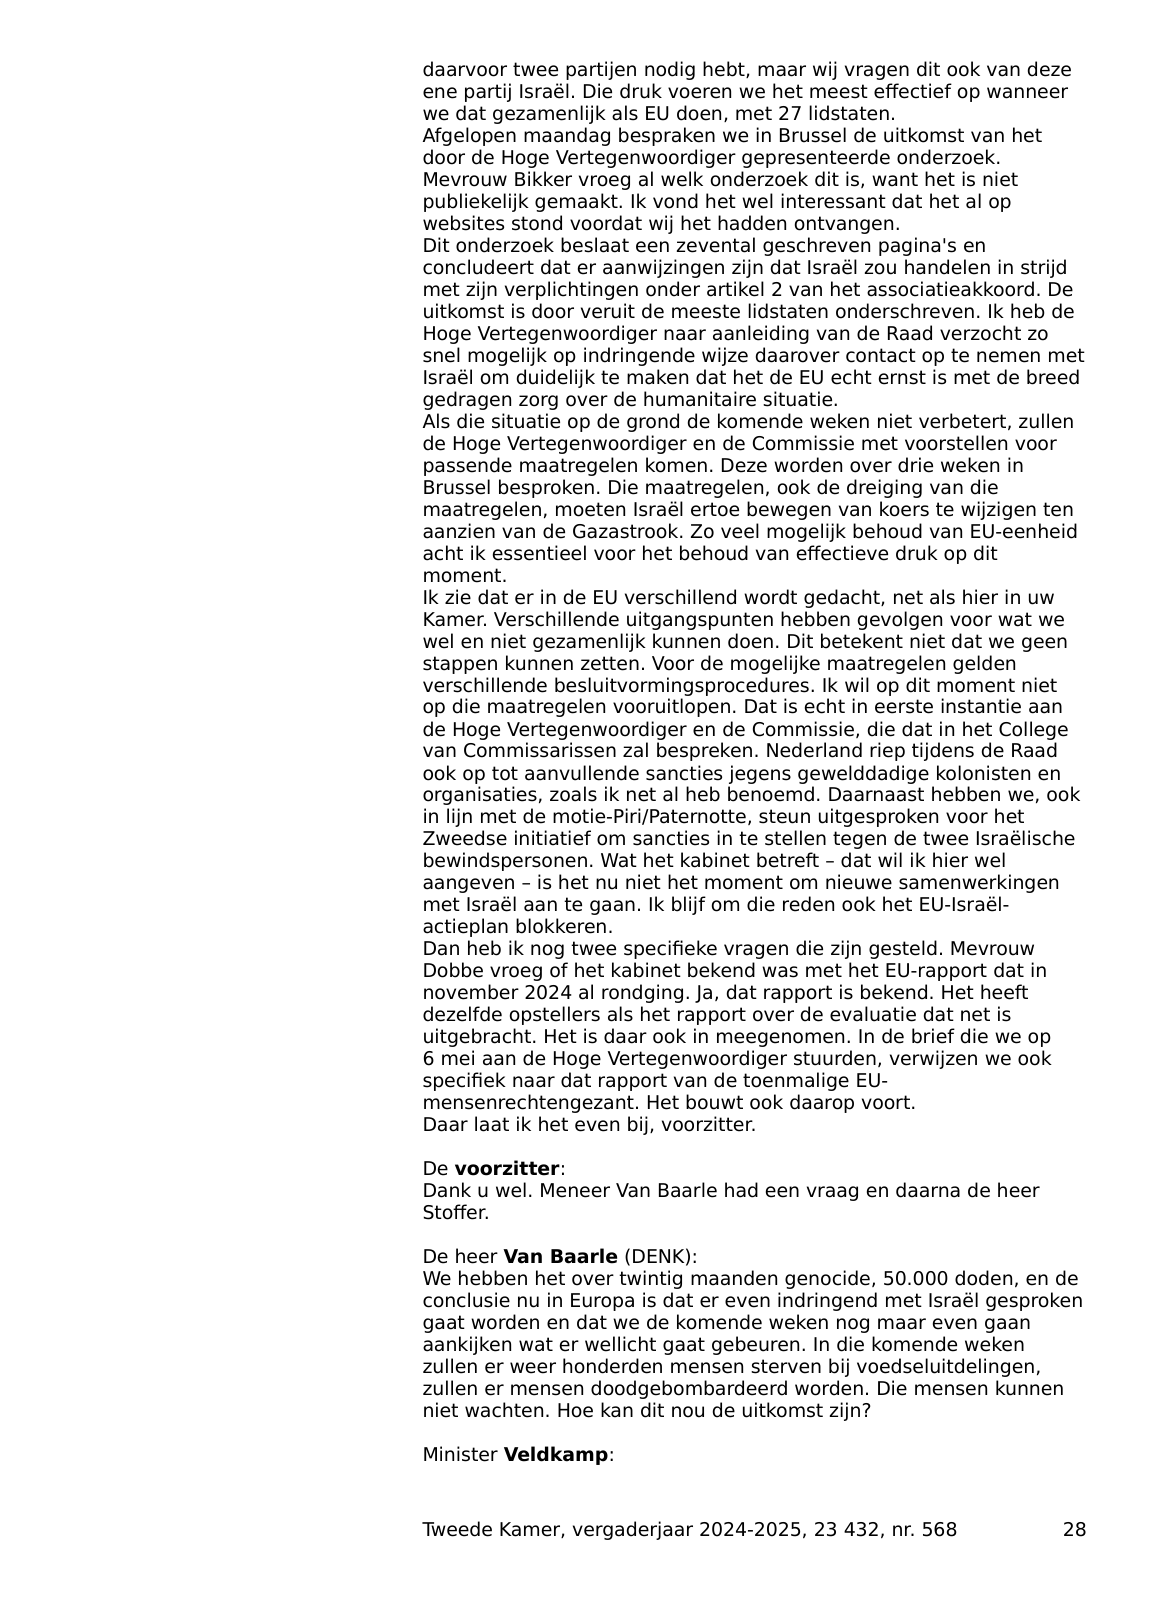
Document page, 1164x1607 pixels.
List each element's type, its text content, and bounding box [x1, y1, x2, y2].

text Als die situatie op de grond de komende weken niet verbetert, zullen de Hoge Vertegenwoordiger en de Commissie met voorstellen voor passende maatregelen komen. Deze worden over drie weken in Brussel besproken. Die maatregelen, ook de dreiging van die maatregelen, moeten Israël ertoe bewegen van koers te wijzigen ten aanzien van de Gazastrook. Zo veel mogelijk behoud van EU-eenheid acht ik essentieel voor het behoud van effectieve druk op dit moment. [422, 411, 1087, 587]
text Afgelopen maandag bespraken we in Brussel de uitkomst van het door de Hoge Vertegenwoordiger gepresenteerde onderzoek. Mevrouw Bikker vroeg al welk onderzoek dit is, want het is niet publiekelijk gemaakt. Ik vond het wel interessant dat het al op websites stond voordat wij het hadden ontvangen. [422, 125, 1087, 235]
text Dank u wel. Meneer Van Baarle had een vraag en daarna de heer Stoffer. [422, 1180, 1087, 1224]
text De voorzitter: [422, 1158, 1087, 1180]
text We hebben het over twintig maanden genocide, 50.000 doden, en de conclusie nu in Europa is dat er even indringend met Israël gesproken gaat worden en dat we de komende weken nog maar even gaan aankijken wat er wellicht gaat gebeuren. In die komende weken zullen er weer honderden mensen sterven bij voedseluitdelingen, zullen er mensen doodgebombardeerd worden. Die mensen kunnen niet wachten. Hoe kan dit nou de uitkomst zijn? [422, 1268, 1087, 1422]
text Daar laat ik het even bij, voorzitter. [422, 1114, 1087, 1136]
text De heer Van Baarle (DENK): [422, 1246, 1087, 1268]
text Dit onderzoek beslaat een zevental geschreven pagina's en concludeert dat er aanwijzingen zijn dat Israël zou handelen in strijd met zijn verplichtingen onder artikel 2 van het associatieakkoord. De uitkomst is door veruit de meeste lidstaten onderschreven. Ik heb de Hoge Vertegenwoordiger naar aanleiding van de Raad verzocht zo snel mogelijk op indringende wijze daarover contact op te nemen met Israël om duidelijk te maken dat het de EU echt ernst is met de breed gedragen zorg over de humanitaire situatie. [422, 235, 1087, 411]
text Ik zie dat er in de EU verschillend wordt gedacht, net als hier in uw Kamer. Verschillende uitgangspunten hebben gevolgen voor wat we wel en niet gezamenlijk kunnen doen. Dit betekent niet dat we geen stappen kunnen zetten. Voor de mogelijke maatregelen gelden verschillende besluitvormingsprocedures. Ik wil op dit moment niet op die maatregelen vooruitlopen. Dat is echt in eerste instantie aan de Hoge Vertegenwoordiger en de Commissie, die dat in het College van Commissarissen zal bespreken. Nederland riep tijdens de Raad ook op tot aanvullende sancties jegens gewelddadige kolonisten en organisaties, zoals ik net al heb benoemd. Daarnaast hebben we, ook in lijn met de motie-Piri/Paternotte, steun uitgesproken voor het Zweedse initiatief om sancties in te stellen tegen de twee Israëlische bewindspersonen. Wat het kabinet betreft – dat wil ik hier wel aangeven – is het nu niet het moment om nieuwe samenwerkingen met Israël aan te gaan. Ik blijf om die reden ook het EU-Israël-actieplan blokkeren. [422, 587, 1087, 938]
text Dan heb ik nog twee specifieke vragen die zijn gesteld. Mevrouw Dobbe vroeg of het kabinet bekend was met het EU-rapport dat in november 2024 al rondging. Ja, dat rapport is bekend. Het heeft dezelfde opstellers als het rapport over de evaluatie dat net is uitgebracht. Het is daar ook in meegenomen. In de brief die we op 6 mei aan de Hoge Vertegenwoordiger stuurden, verwijzen we ook specifiek naar dat rapport van de toenmalige EU-mensenrechtengezant. Het bouwt ook daarop voort. [422, 938, 1087, 1114]
text Minister Veldkamp: [422, 1444, 1087, 1466]
text daarvoor twee partijen nodig hebt, maar wij vragen dit ook van deze ene partij Israël. Die druk voeren we het meest effectief op wanneer we dat gezamenlijk als EU doen, met 27 lidstaten. [422, 59, 1087, 125]
